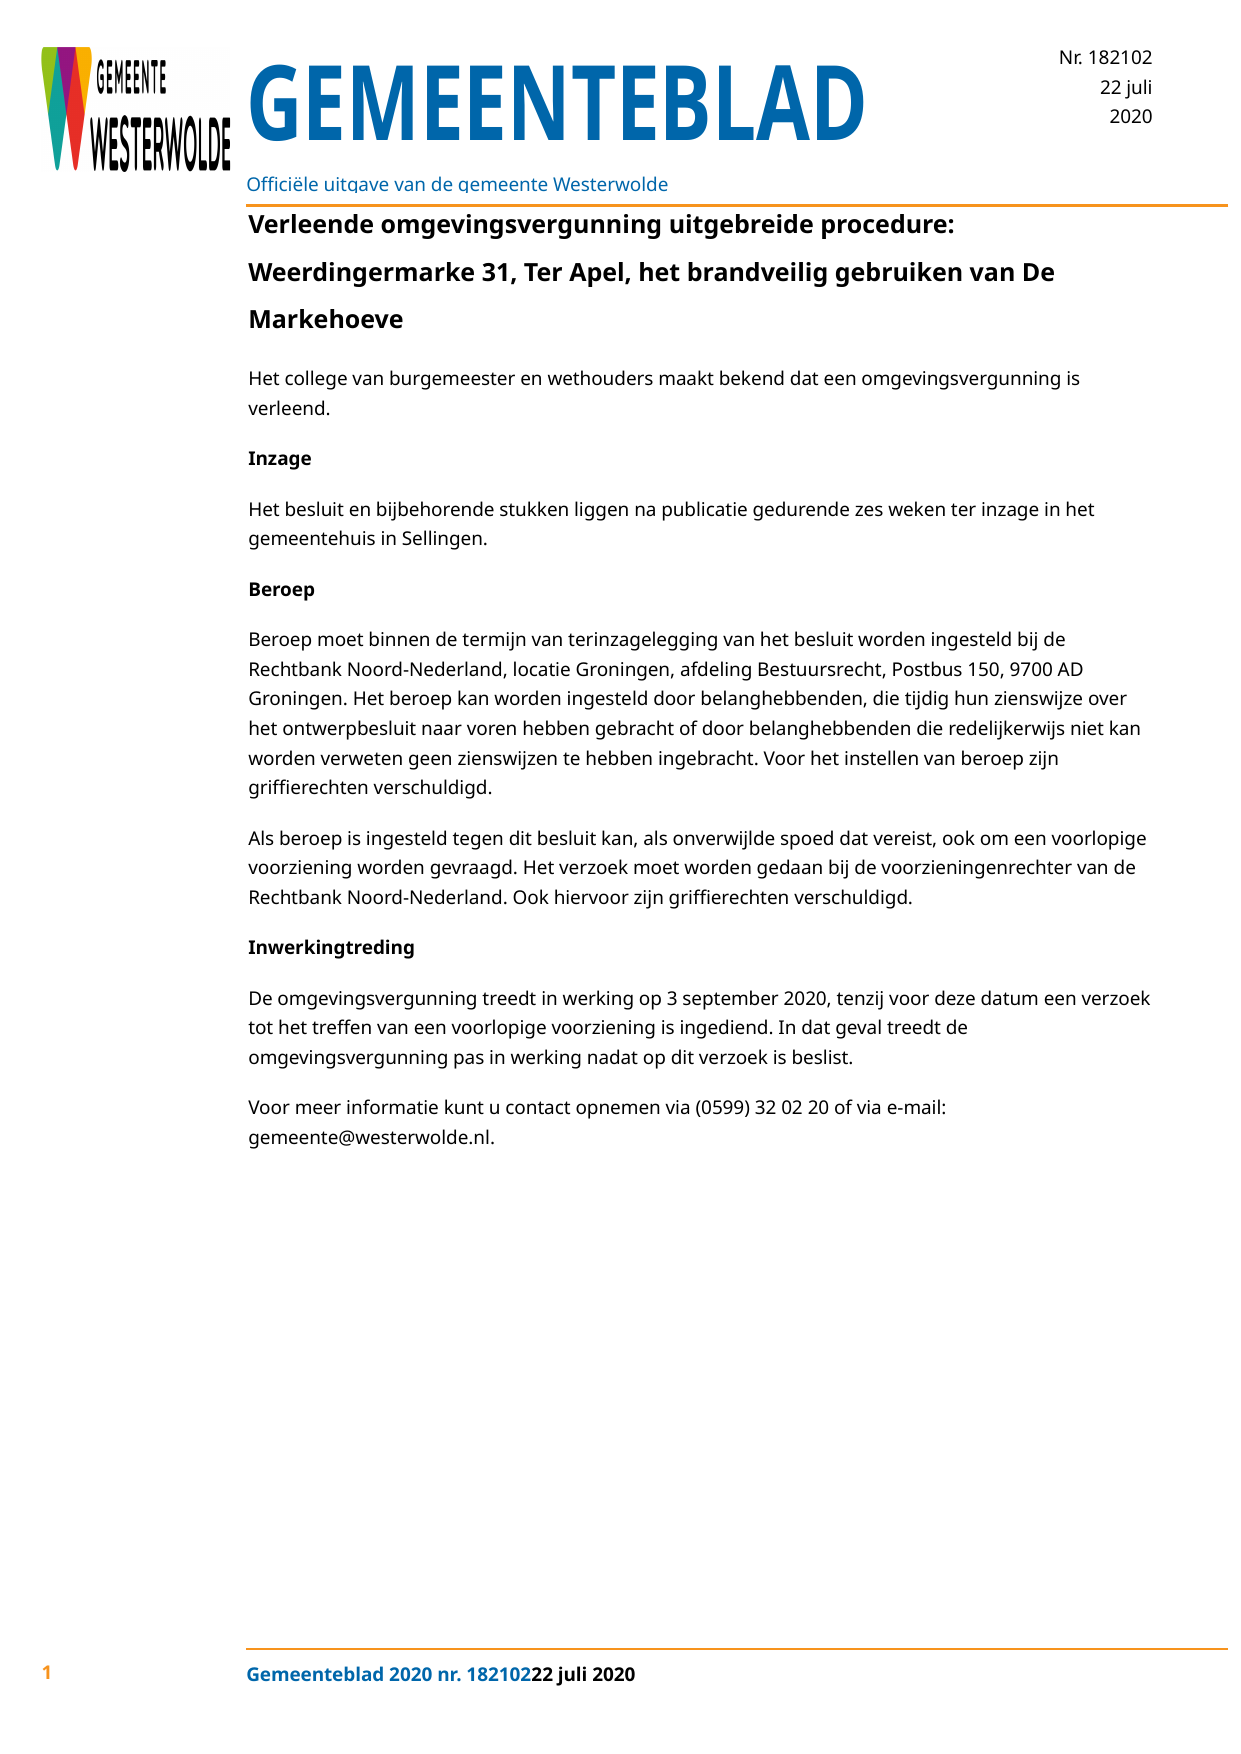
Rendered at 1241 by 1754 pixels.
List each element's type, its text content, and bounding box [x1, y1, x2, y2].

text Beroep [248, 576, 1152, 602]
picture [41, 47, 231, 172]
text Het college van burgemeester en wethouders maakt bekend dat een omgevingsvergunning is verleend. [248, 366, 1152, 421]
text Inwerkingtreding [248, 934, 1152, 960]
text Als beroep is ingesteld tegen dit besluit kan, als onverwijlde spoed dat vereist, ook om een voorlopige voorziening worden gevraagd. Het verzoek moet worden gedaan bij de voorzieningenrechter van de Rechtbank Noord-Nederland. Ook hiervoor zijn griffierechten verschuldigd. [248, 825, 1152, 909]
text De omgevingsvergunning treedt in werking op 3 september 2020, tenzij voor deze datum een verzoek tot het treffen van een voorlopige voorziening is ingediend. In dat geval treedt de omgevingsvergunning pas in werking nadat op dit verzoek is beslist. [248, 985, 1152, 1069]
text Het besluit en bijbehorende stukken liggen na publicatie gedurende zes weken ter inzage in het gemeentehuis in Sellingen. [248, 496, 1152, 551]
text Beroep moet binnen de termijn van terinzagelegging van het besluit worden ingesteld bij de Rechtbank Noord-Nederland, locatie Groningen, afdeling Bestuursrecht, Postbus 150, 9700 AD Groningen. Het beroep kan worden ingesteld door belanghebbenden, die tijdig hun zienswijze over het ontwerpbesluit naar voren hebben gebracht of door belanghebbenden die redelijkerwijs niet kan worden verweten geen zienswijzen te hebben ingebracht. Voor het instellen van beroep zijn griffierechten verschuldigd. [248, 626, 1152, 800]
text Inzage [248, 446, 1152, 471]
text Verleende omgevingsvergunning uitgebreide procedure: Weerdingermarke 31, Ter Apel, het brandveilig gebruiken van De Markehoeve [248, 207, 1152, 336]
text Voor meer informatie kunt u contact opnemen via (0599) 32 02 20 of via e-mail: gemeente@westerwolde.nl. [248, 1094, 1152, 1149]
